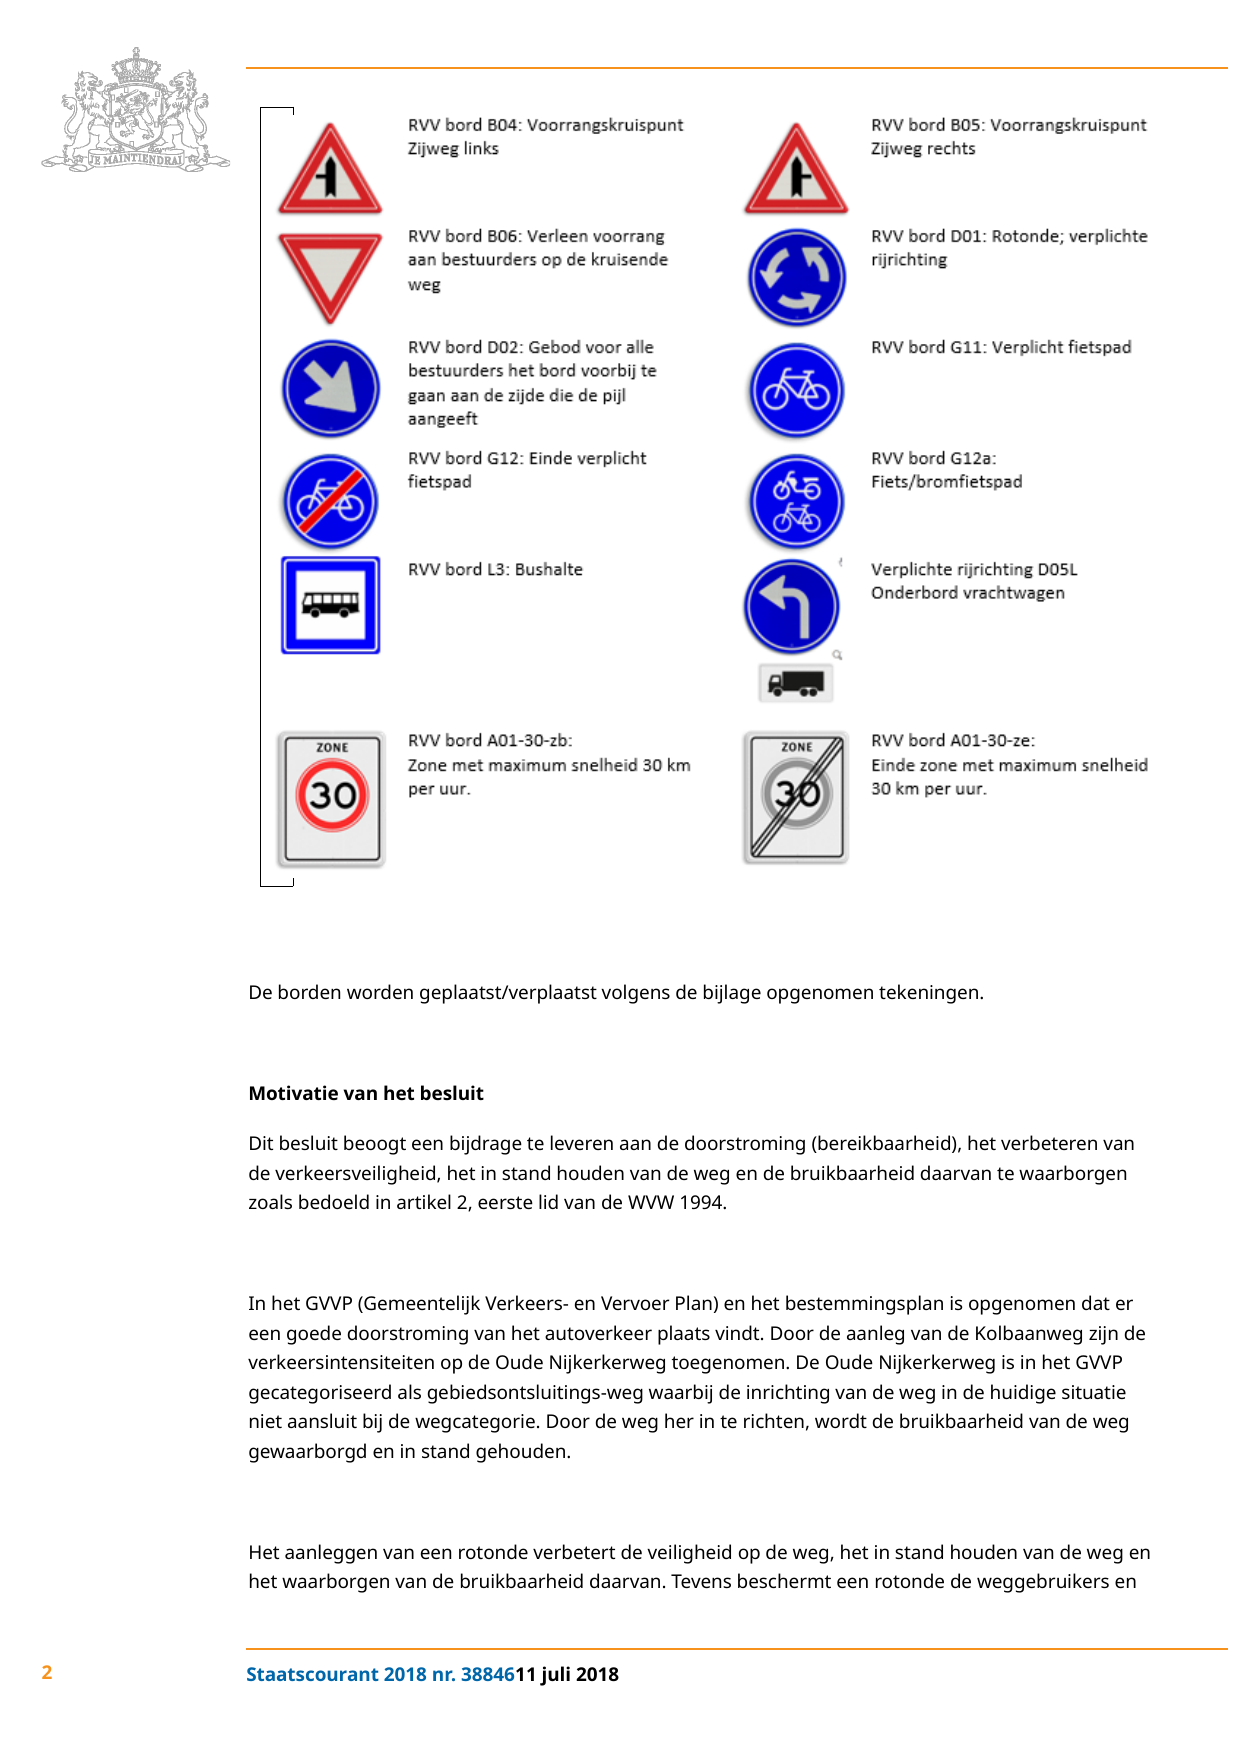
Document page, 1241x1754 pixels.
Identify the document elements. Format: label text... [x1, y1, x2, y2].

text In het GVVP (Gemeentelijk Verkeers- en Vervoer Plan) en het bestemmingsplan is opgenomen dat er een goede doorstroming van het autoverkeer plaats vindt. Door de aanleg van de Kolbaanweg zijn de verkeersintensiteiten op de Oude Nijkerkerweg toegenomen. De Oude Nijkerkerweg is in het GVVP gecategoriseerd als gebiedsontsluitings-weg waarbij de inrichting van de weg in de huidige situatie niet aansluit bij de wegcategorie. Door de weg her in te richten, wordt de bruikbaarheid van de weg gewaarborgd en in stand gehouden. [248, 1290, 1152, 1464]
text Motivatie van het besluit [248, 1080, 1152, 1106]
picture [268, 115, 1155, 878]
text Het aanleggen van een rotonde verbetert de veiligheid op de weg, het in stand houden van de weg en het waarborgen van de bruikbaarheid daarvan. Tevens beschermt een rotonde de weggebruikers en [248, 1539, 1152, 1594]
picture [41, 47, 231, 172]
text De borden worden geplaatst/verplaatst volgens de bijlage opgenomen tekeningen. [248, 979, 1152, 1005]
text Dit besluit beoogt een bijdrage te leveren aan de doorstroming (bereikbaarheid), het verbeteren van de verkeersveiligheid, het in stand houden van de weg en de bruikbaarheid daarvan te waarborgen zoals bedoeld in artikel 2, eerste lid van de WVW 1994. [248, 1130, 1152, 1215]
